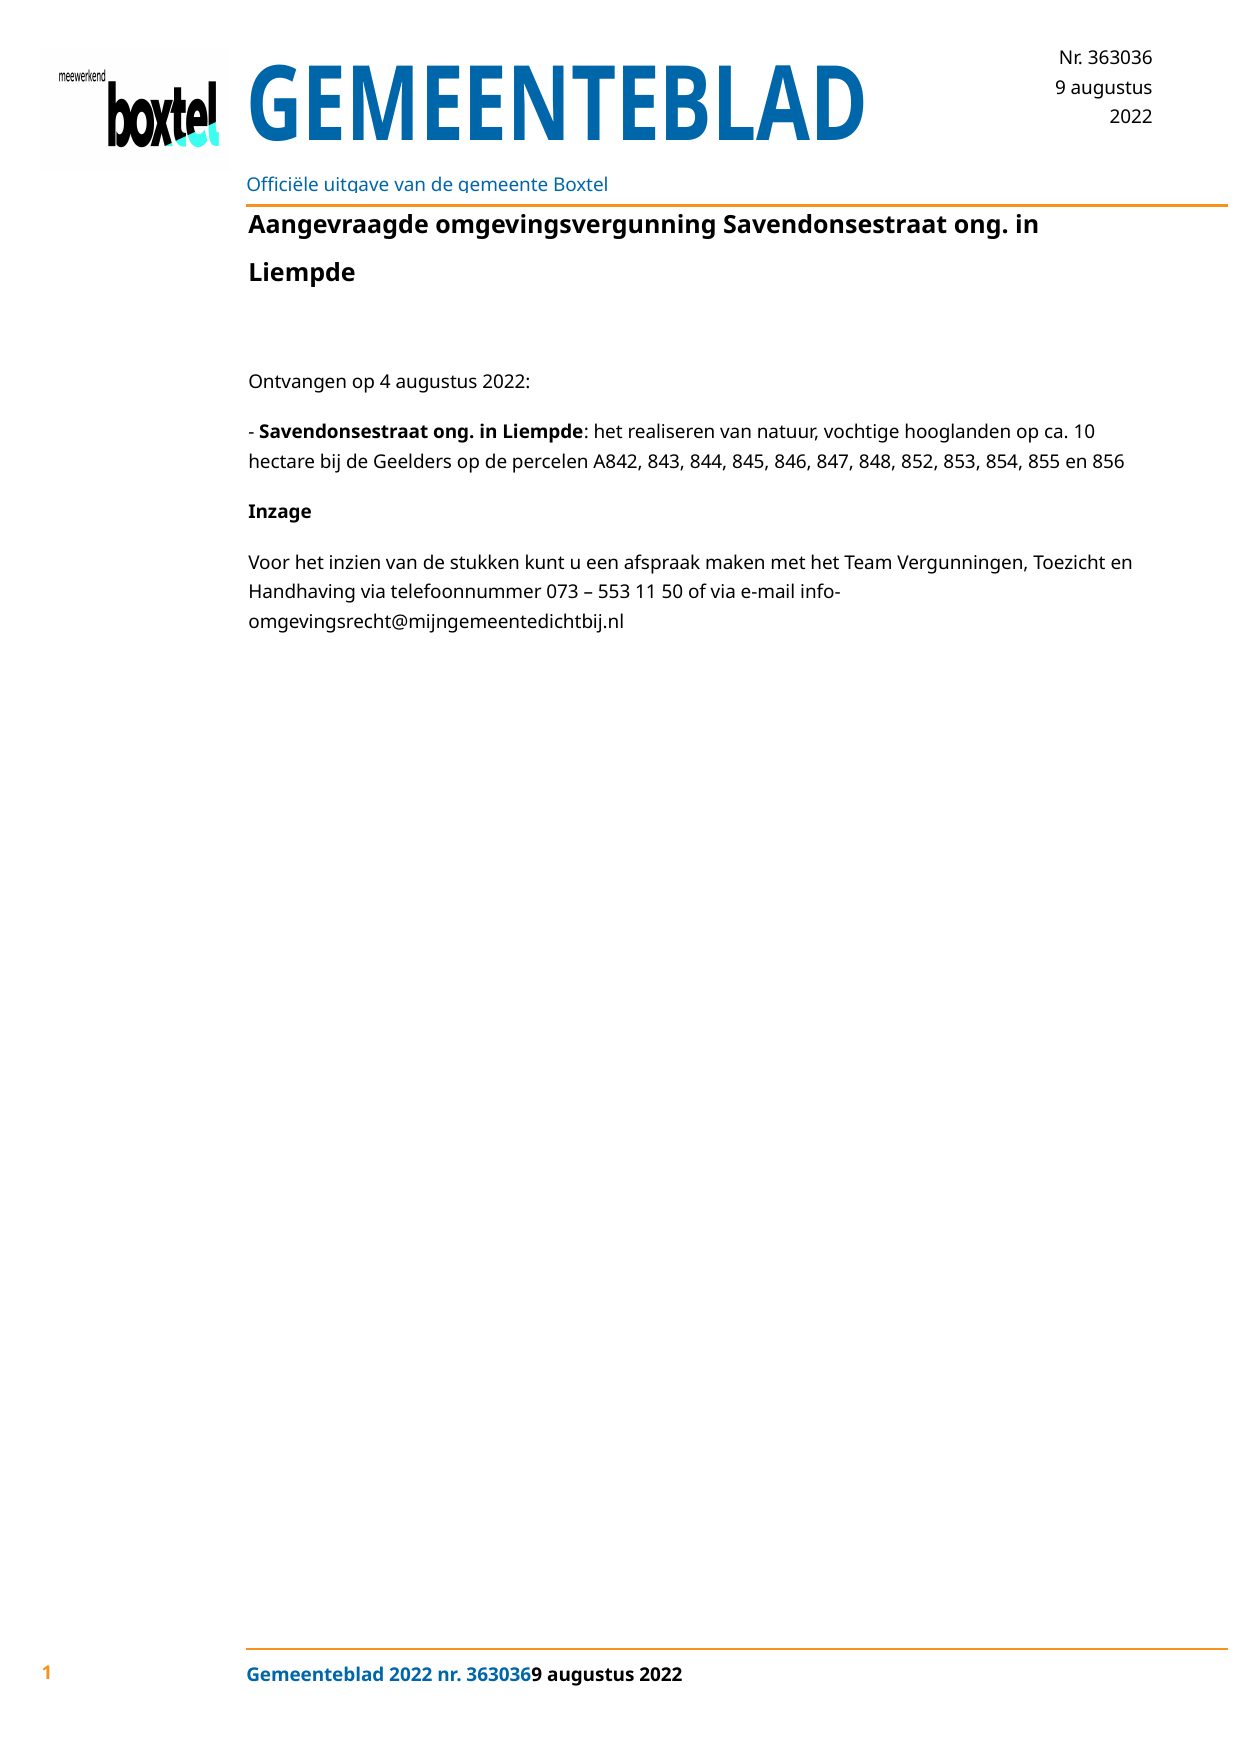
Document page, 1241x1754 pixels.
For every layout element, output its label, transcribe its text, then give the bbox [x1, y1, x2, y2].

text Aangevraagde omgevingsvergunning Savendonsestraat ong. in Liempde [248, 207, 1152, 288]
text Voor het inzien van de stukken kunt u een afspraak maken met het Team Vergunningen, Toezicht en Handhaving via telefoonnummer 073 – 553 11 50 of via e-mail info-omgevingsrecht@mijngemeentedichtbij.nl [248, 549, 1152, 634]
text - Savendonsestraat ong. in Liempde: het realiseren van natuur, vochtige hooglanden op ca. 10 hectare bij de Geelders op de percelen A842, 843, 844, 845, 846, 847, 848, 852, 853, 854, 855 en 856 [248, 419, 1152, 474]
text Ontvangen op 4 augustus 2022: [248, 368, 1152, 394]
text Inzage [248, 499, 1152, 524]
picture [41, 47, 231, 172]
